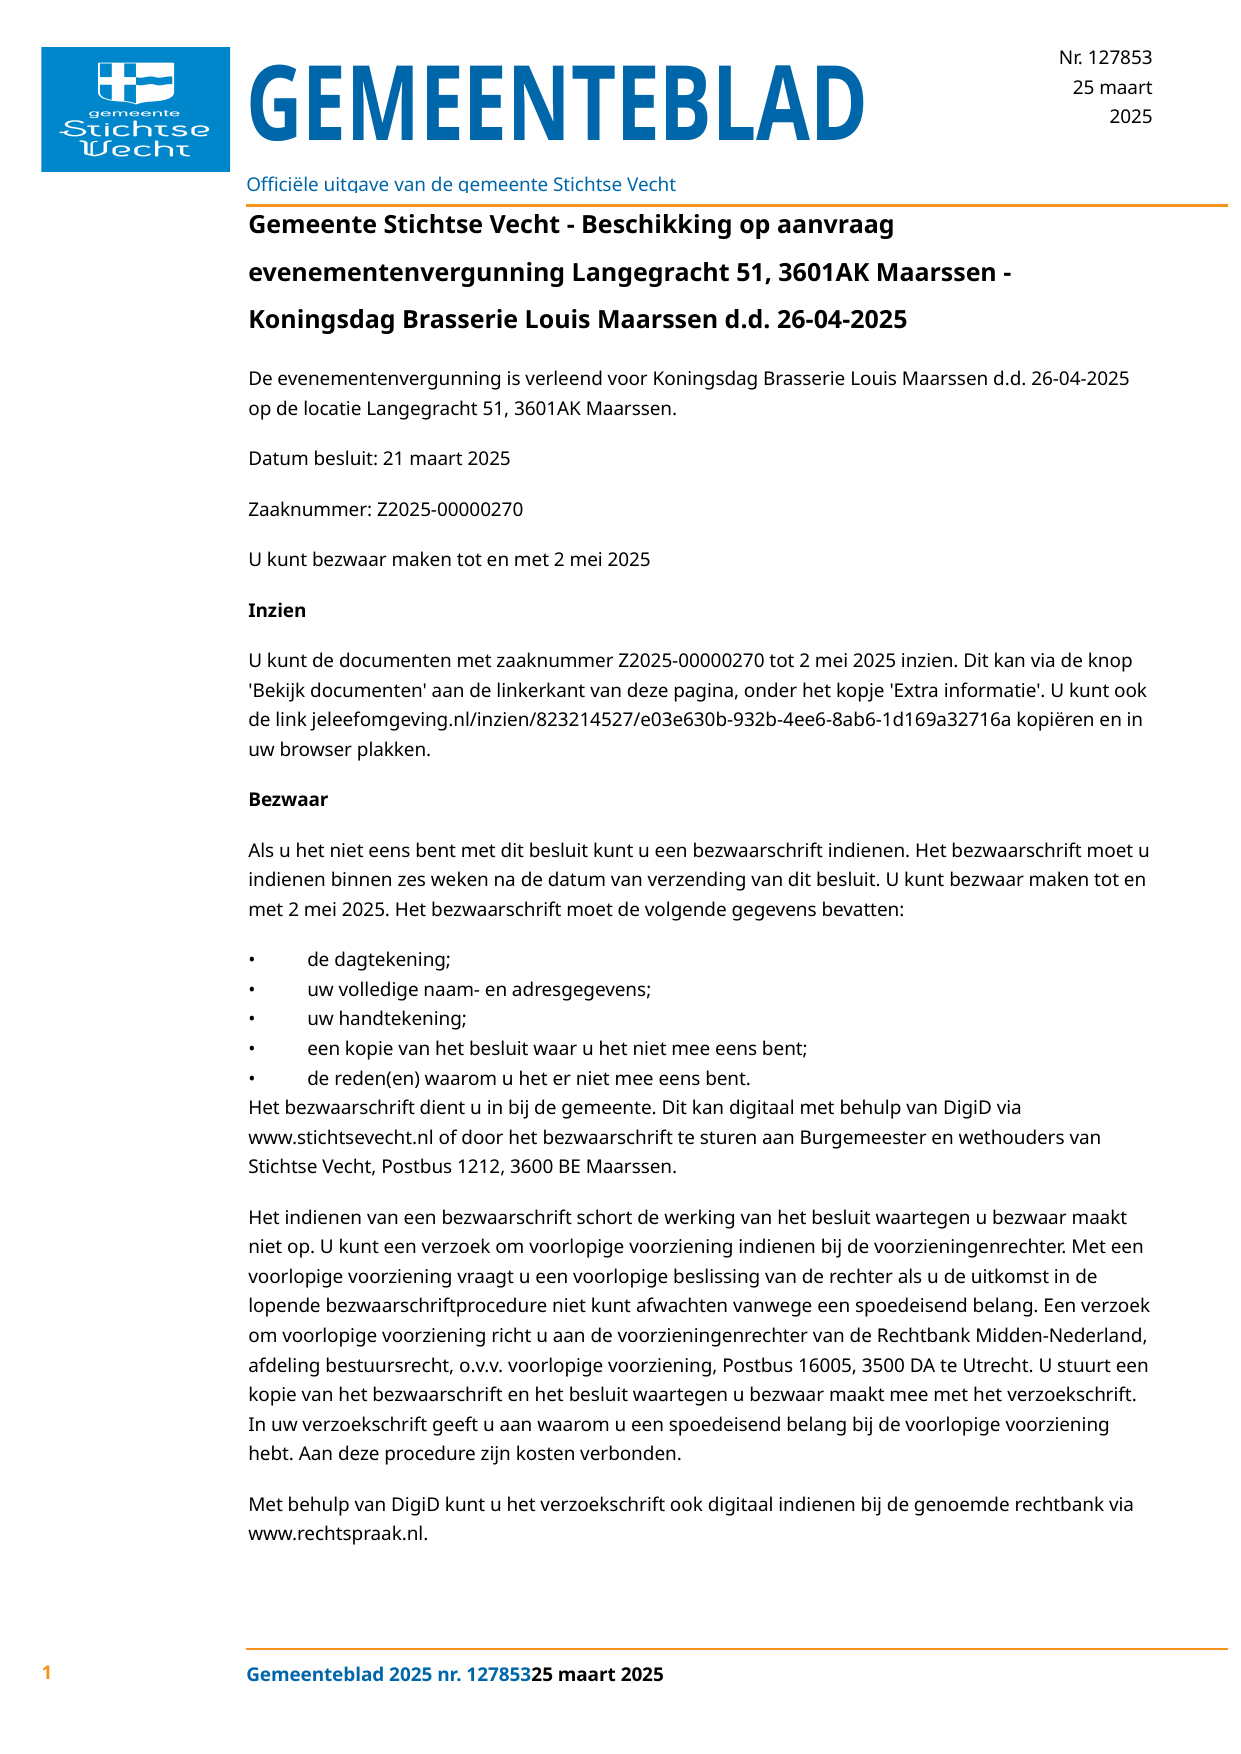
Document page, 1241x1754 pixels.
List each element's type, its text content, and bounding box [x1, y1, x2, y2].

text Bezwaar [248, 786, 1152, 812]
text U kunt bezwaar maken tot en met 2 mei 2025 [248, 546, 1152, 572]
picture [99, 63, 135, 101]
text U kunt de documenten met zaaknummer Z2025-00000270 tot 2 mei 2025 inzien. Dit kan via de knop 'Bekijk documenten' aan de linkerkant van deze pagina, onder het kopje 'Extra informatie'. U kunt ook de link jeleefomgeving.nl/inzien/823214527/e03e630b-932b-4ee6-8ab6-1d169a32716a kopiëren en in uw browser plakken. [248, 647, 1152, 762]
text Datum besluit: 21 maart 2025 [248, 446, 1152, 471]
list de dagtekening; [248, 946, 1152, 972]
list uw volledige naam- en adresgegevens; [248, 976, 1152, 1002]
list de reden(en) waarom u het er niet mee eens bent. [248, 1065, 1152, 1090]
text Met behulp van DigiD kunt u het verzoekschrift ook digitaal indienen bij de genoemde rechtbank via www.rechtspraak.nl. [248, 1491, 1152, 1546]
text Zaaknummer: Z2025-00000270 [248, 496, 1152, 522]
list uw handtekening; [248, 1006, 1152, 1031]
list een kopie van het besluit waar u het niet mee eens bent; [248, 1035, 1152, 1061]
text Als u het niet eens bent met dit besluit kunt u een bezwaarschrift indienen. Het bezwaarschrift moet u indienen binnen zes weken na de datum van verzending van dit besluit. U kunt bezwaar maken tot en met 2 mei 2025. Het bezwaarschrift moet de volgende gegevens bevatten: [248, 837, 1152, 922]
text De evenementenvergunning is verleend voor Koningsdag Brasserie Louis Maarssen d.d. 26-04-2025 op de locatie Langegracht 51, 3601AK Maarssen. [248, 366, 1152, 421]
text Inzien [248, 597, 1152, 622]
text Gemeente Stichtse Vecht - Beschikking op aanvraag evenementenvergunning Langegracht 51, 3601AK Maarssen - Koningsdag Brasserie Louis Maarssen d.d. 26-04-2025 [248, 207, 1152, 336]
text Het indienen van een bezwaarschrift schort de werking van het besluit waartegen u bezwaar maakt niet op. U kunt een verzoek om voorlopige voorziening indienen bij de voorzieningenrechter. Met een voorlopige voorziening vraagt u een voorlopige beslissing van de rechter als u de uitkomst in de lopende bezwaarschriftprocedure niet kunt afwachten vanwege een spoedeisend belang. Een verzoek om voorlopige voorziening richt u aan de voorzieningenrechter van de Rechtbank Midden-Nederland, afdeling bestuursrecht, o.v.v. voorlopige voorziening, Postbus 16005, 3500 DA te Utrecht. U stuurt een kopie van het bezwaarschrift en het besluit waartegen u bezwaar maakt mee met het verzoekschrift. In uw verzoekschrift geeft u aan waarom u een spoedeisend belang bij de voorlopige voorziening hebt. Aan deze procedure zijn kosten verbonden. [248, 1204, 1152, 1466]
text Het bezwaarschrift dient u in bij de gemeente. Dit kan digitaal met behulp van DigiD via www.stichtsevecht.nl of door het bezwaarschrift te sturen aan Burgemeester en wethouders van Stichtse Vecht, Postbus 1212, 3600 BE Maarssen. [248, 1094, 1152, 1179]
picture [137, 63, 174, 103]
